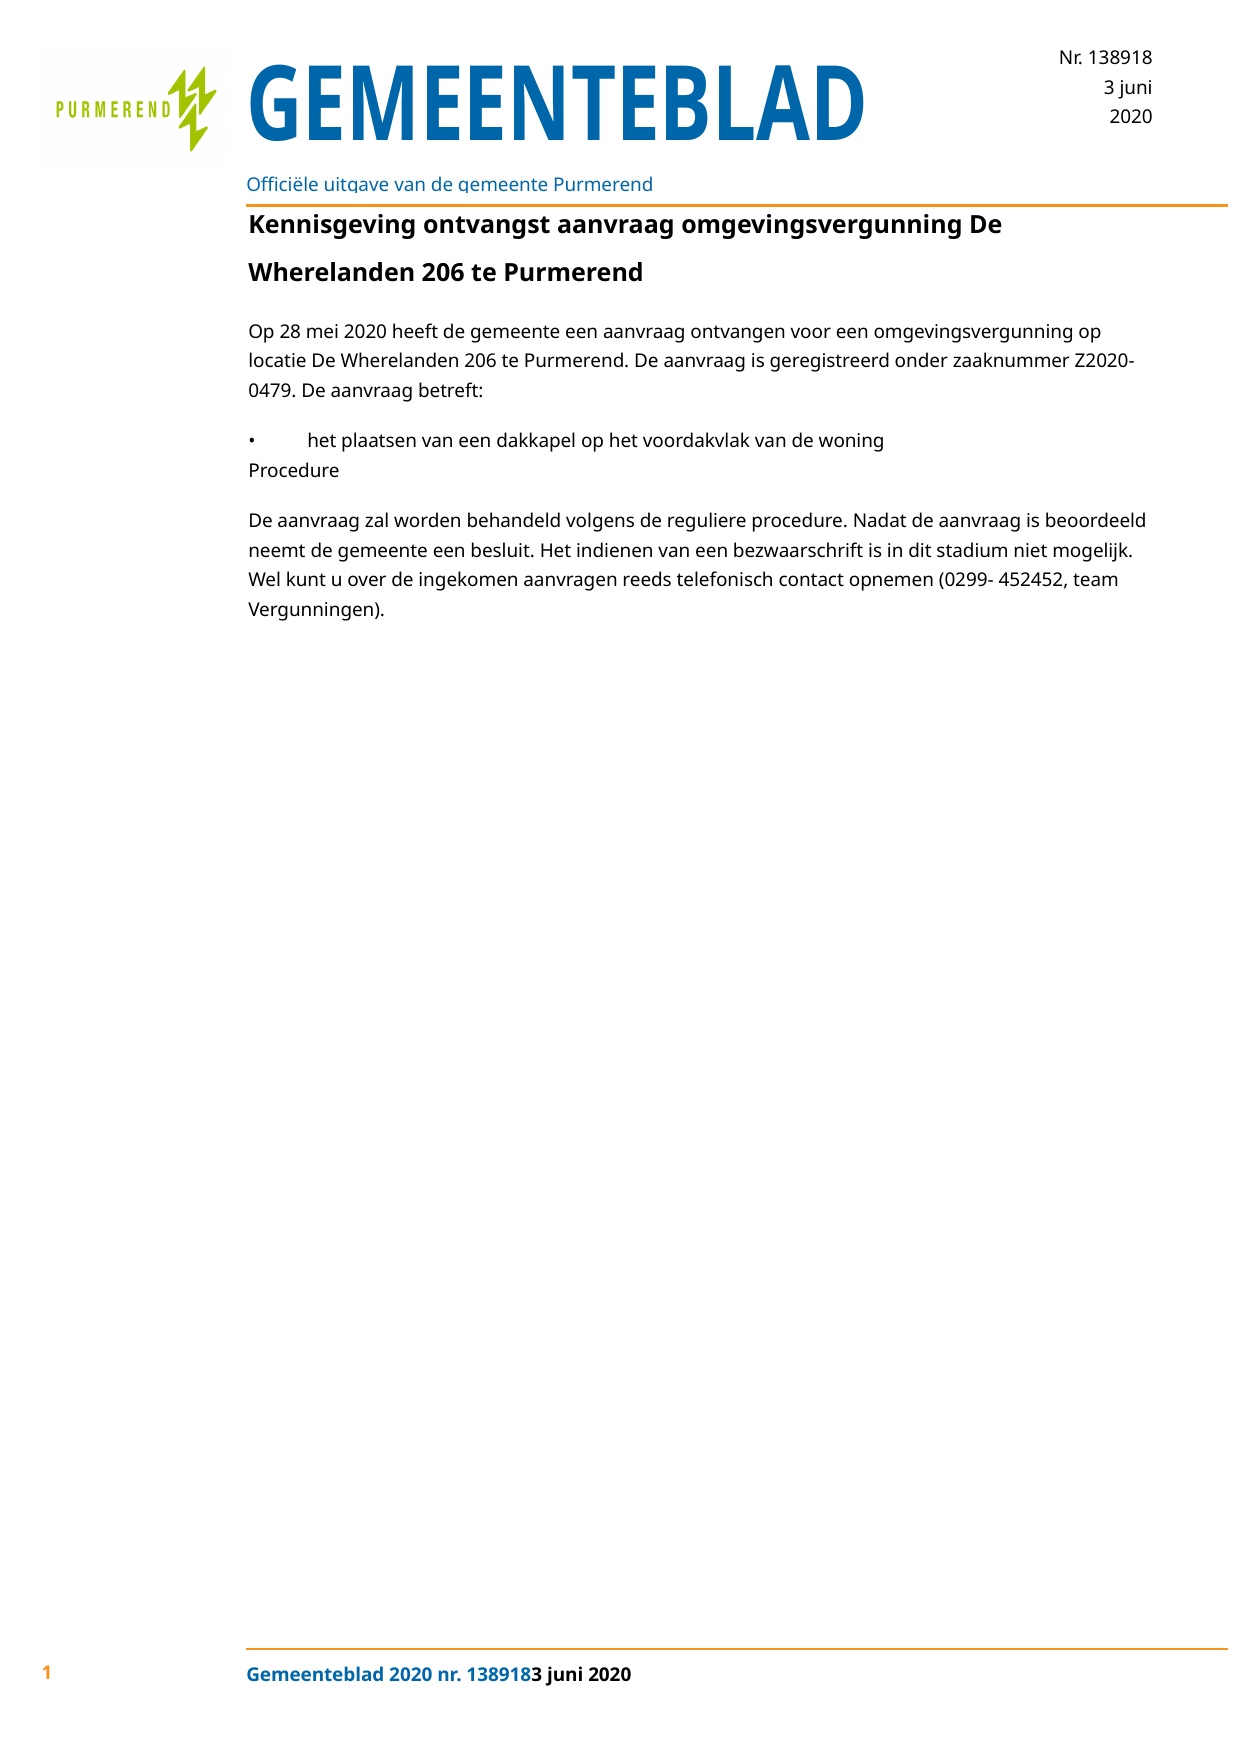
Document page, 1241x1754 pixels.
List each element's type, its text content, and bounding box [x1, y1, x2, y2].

text Op 28 mei 2020 heeft de gemeente een aanvraag ontvangen voor een omgevingsvergunning op locatie De Wherelanden 206 te Purmerend. De aanvraag is geregistreerd onder zaaknummer Z2020-0479. De aanvraag betreft: [248, 318, 1152, 403]
picture [41, 47, 231, 172]
text Kennisgeving ontvangst aanvraag omgevingsvergunning De Wherelanden 206 te Purmerend [248, 207, 1152, 288]
text Procedure [248, 457, 1152, 483]
text De aanvraag zal worden behandeld volgens de reguliere procedure. Nadat de aanvraag is beoordeeld neemt de gemeente een besluit. Het indienen van een bezwaarschrift is in dit stadium niet mogelijk. Wel kunt u over de ingekomen aanvragen reeds telefonisch contact opnemen (0299- 452452, team Vergunningen). [248, 507, 1152, 622]
list het plaatsen van een dakkapel op het voordakvlak van de woning [248, 427, 1152, 453]
